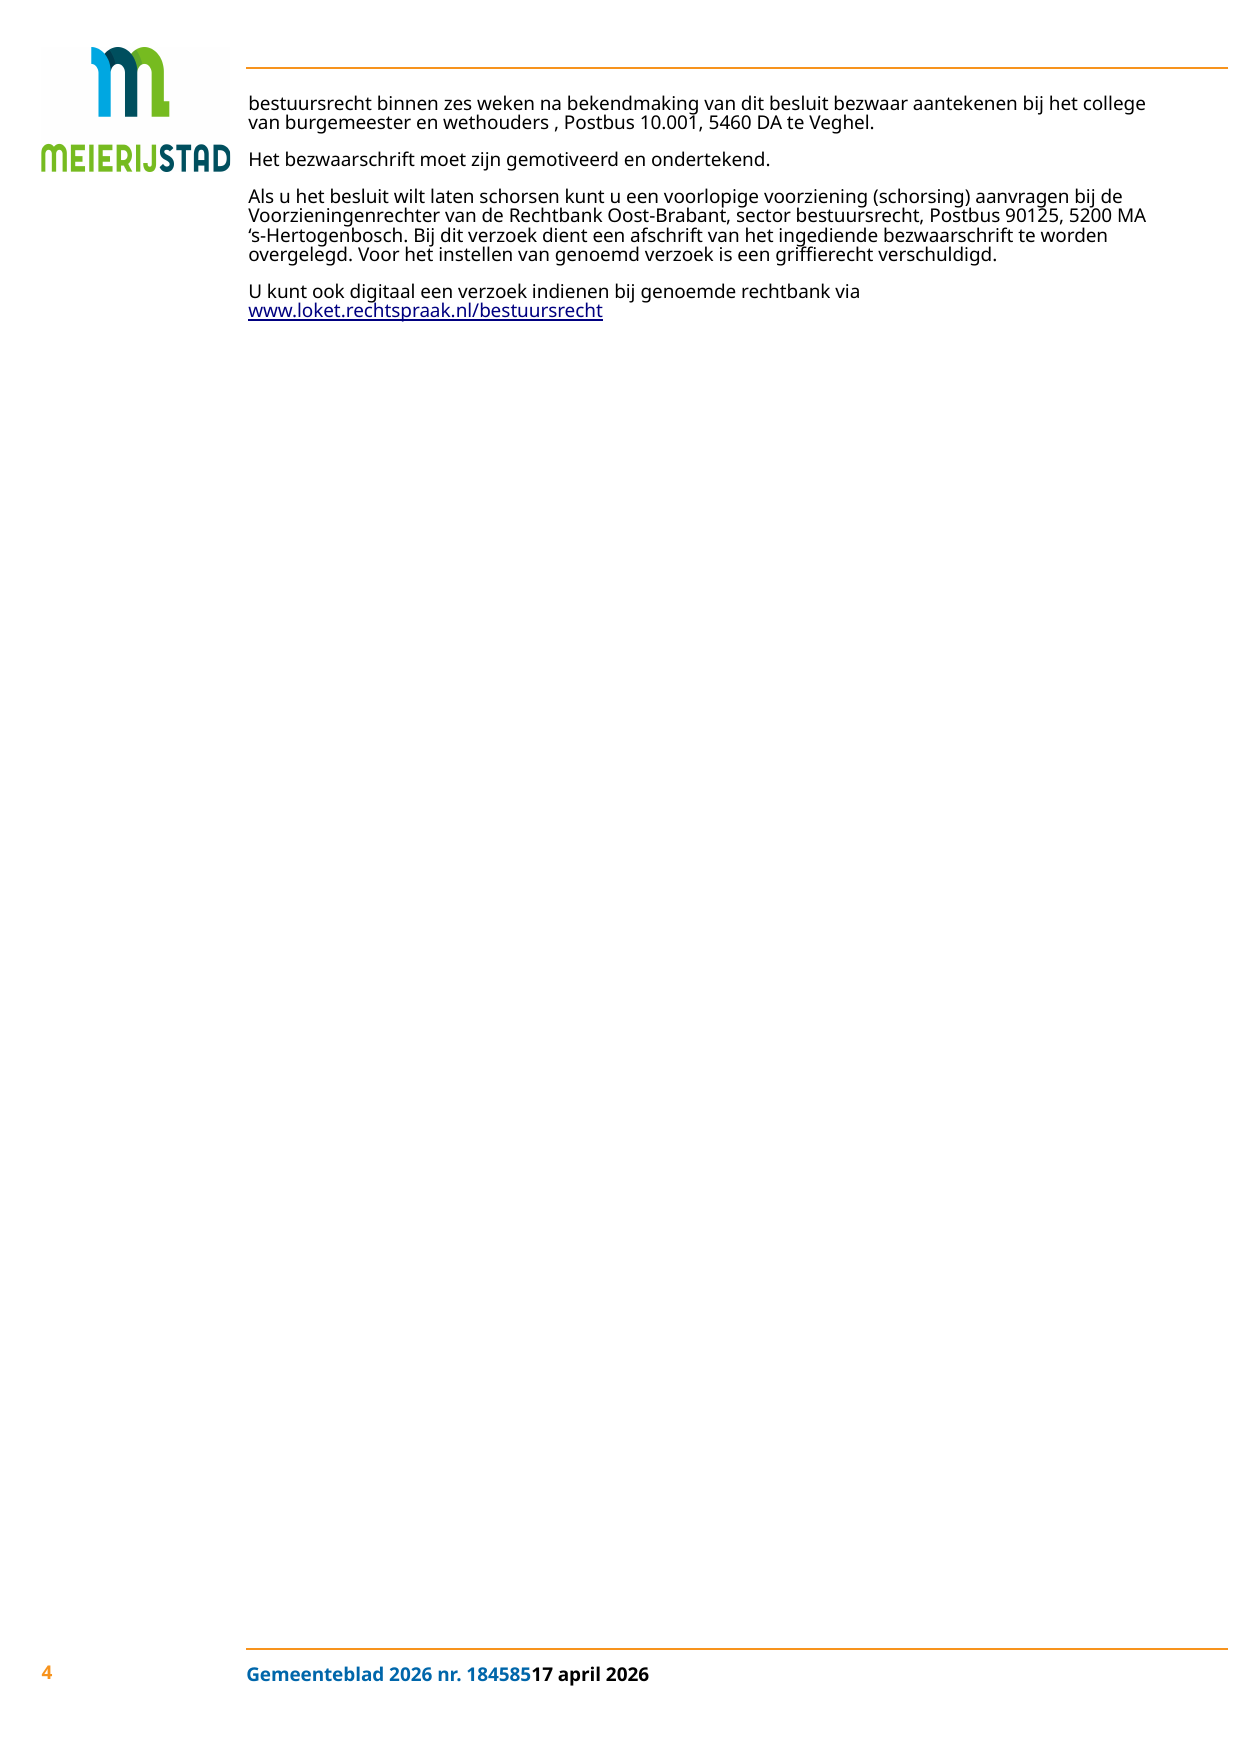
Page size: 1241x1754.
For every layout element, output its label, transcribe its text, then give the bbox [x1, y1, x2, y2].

text Het bezwaarschrift moet zijn gemotiveerd en ondertekend. [248, 151, 1152, 170]
text U kunt ook digitaal een verzoek indienen bij genoemde rechtbank via www.loket.rechtspraak.nl/bestuursrecht [248, 283, 1152, 321]
text bestuursrecht binnen zes weken na bekendmaking van dit besluit bezwaar aantekenen bij het college van burgemeester en wethouders , Postbus 10.001, 5460 DA te Veghel. [248, 95, 1152, 133]
picture [41, 47, 231, 172]
text Als u het besluit wilt laten schorsen kunt u een voorlopige voorziening (schorsing) aanvragen bij de Voorzieningenrechter van de Rechtbank Oost-Brabant, sector bestuursrecht, Postbus 90125, 5200 MA ‘s-Hertogenbosch. Bij dit verzoek dient een afschrift van het ingediende bezwaarschrift te worden overgelegd. Voor het instellen van genoemd verzoek is een griffierecht verschuldigd. [248, 188, 1152, 265]
